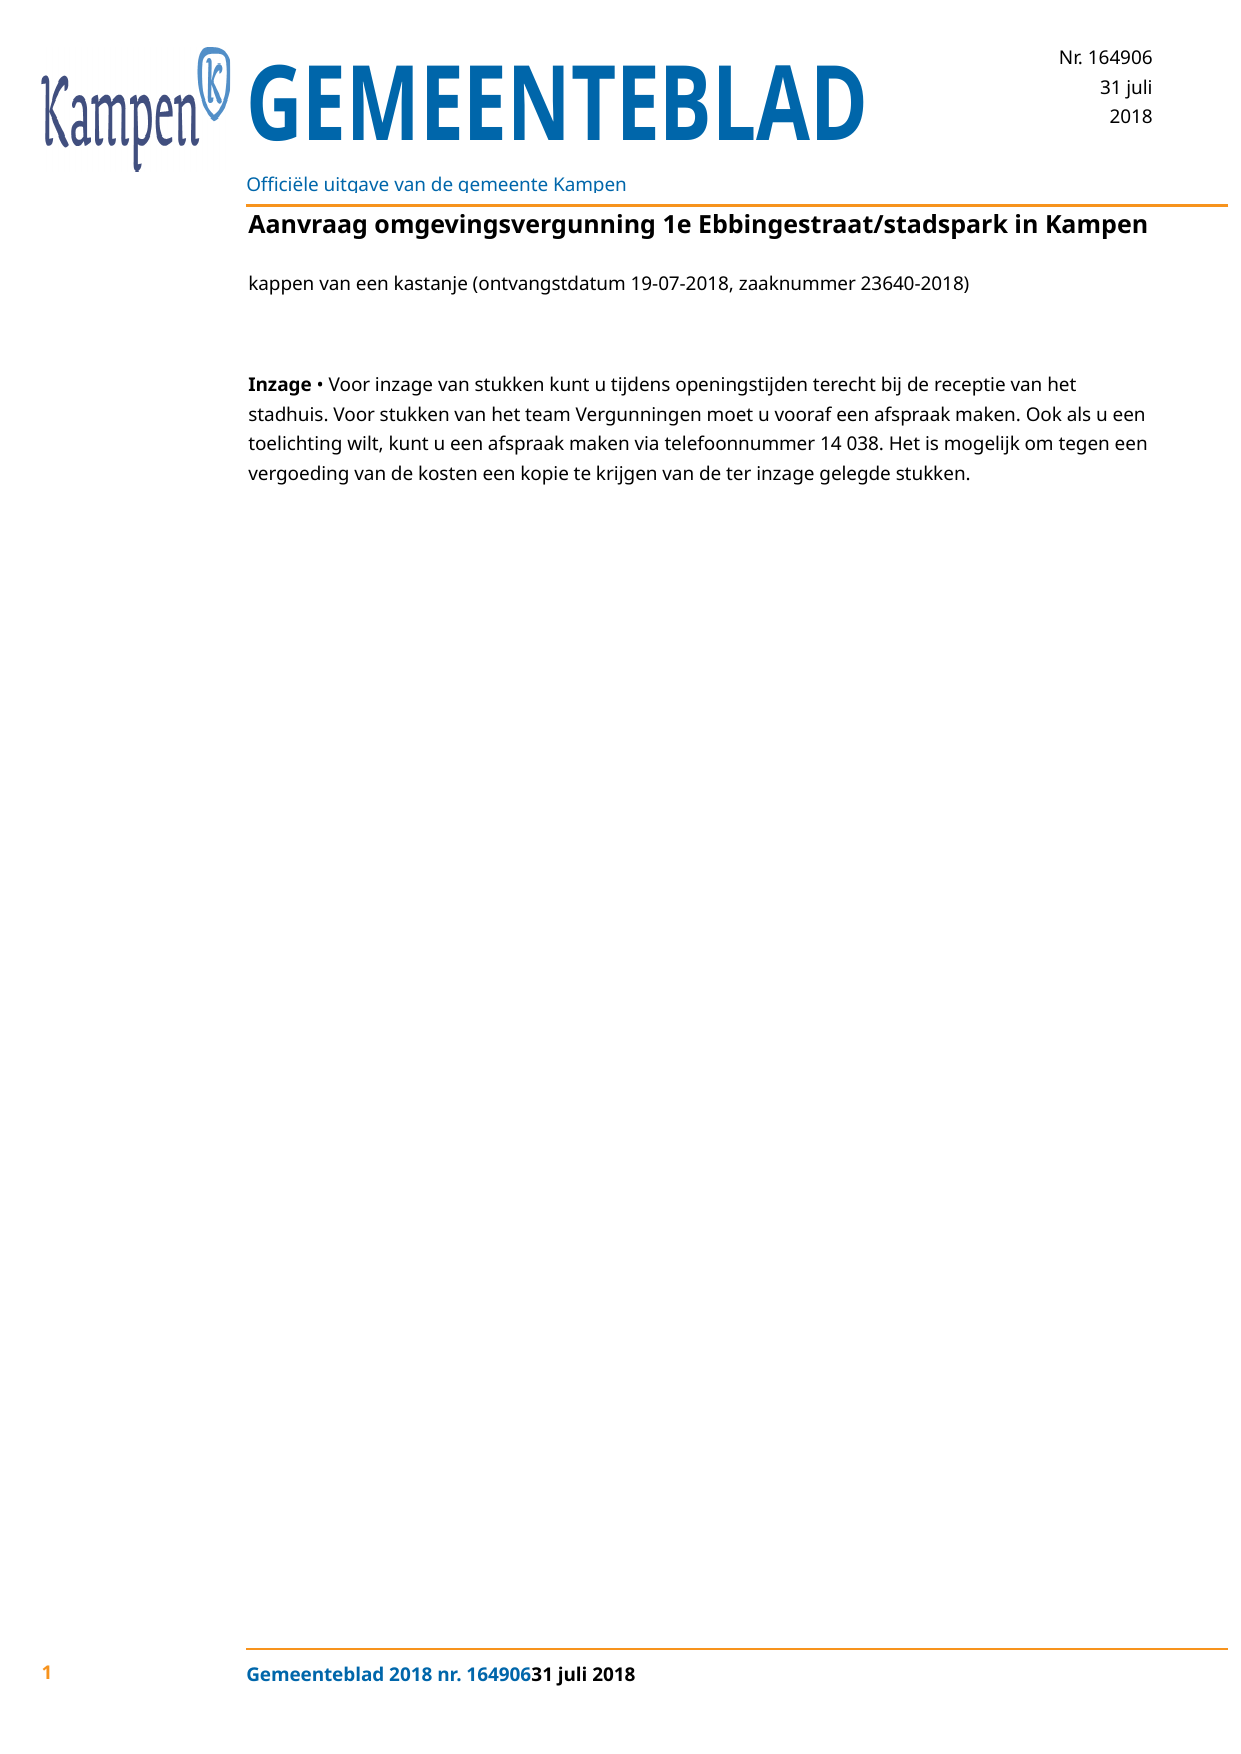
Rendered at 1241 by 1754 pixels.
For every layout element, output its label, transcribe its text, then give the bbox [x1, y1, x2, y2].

picture [41, 47, 231, 172]
text Aanvraag omgevingsvergunning 1e Ebbingestraat/stadspark in Kampen [248, 207, 1152, 241]
text Inzage • Voor inzage van stukken kunt u tijdens openingstijden terecht bij de receptie van het stadhuis. Voor stukken van het team Vergunningen moet u vooraf een afspraak maken. Ook als u een toelichting wilt, kunt u een afspraak maken via telefoonnummer 14 038. Het is mogelijk om tegen een vergoeding van de kosten een kopie te krijgen van de ter inzage gelegde stukken. [248, 371, 1152, 486]
text kappen van een kastanje (ontvangstdatum 19-07-2018, zaaknummer 23640-2018) [248, 270, 1152, 296]
